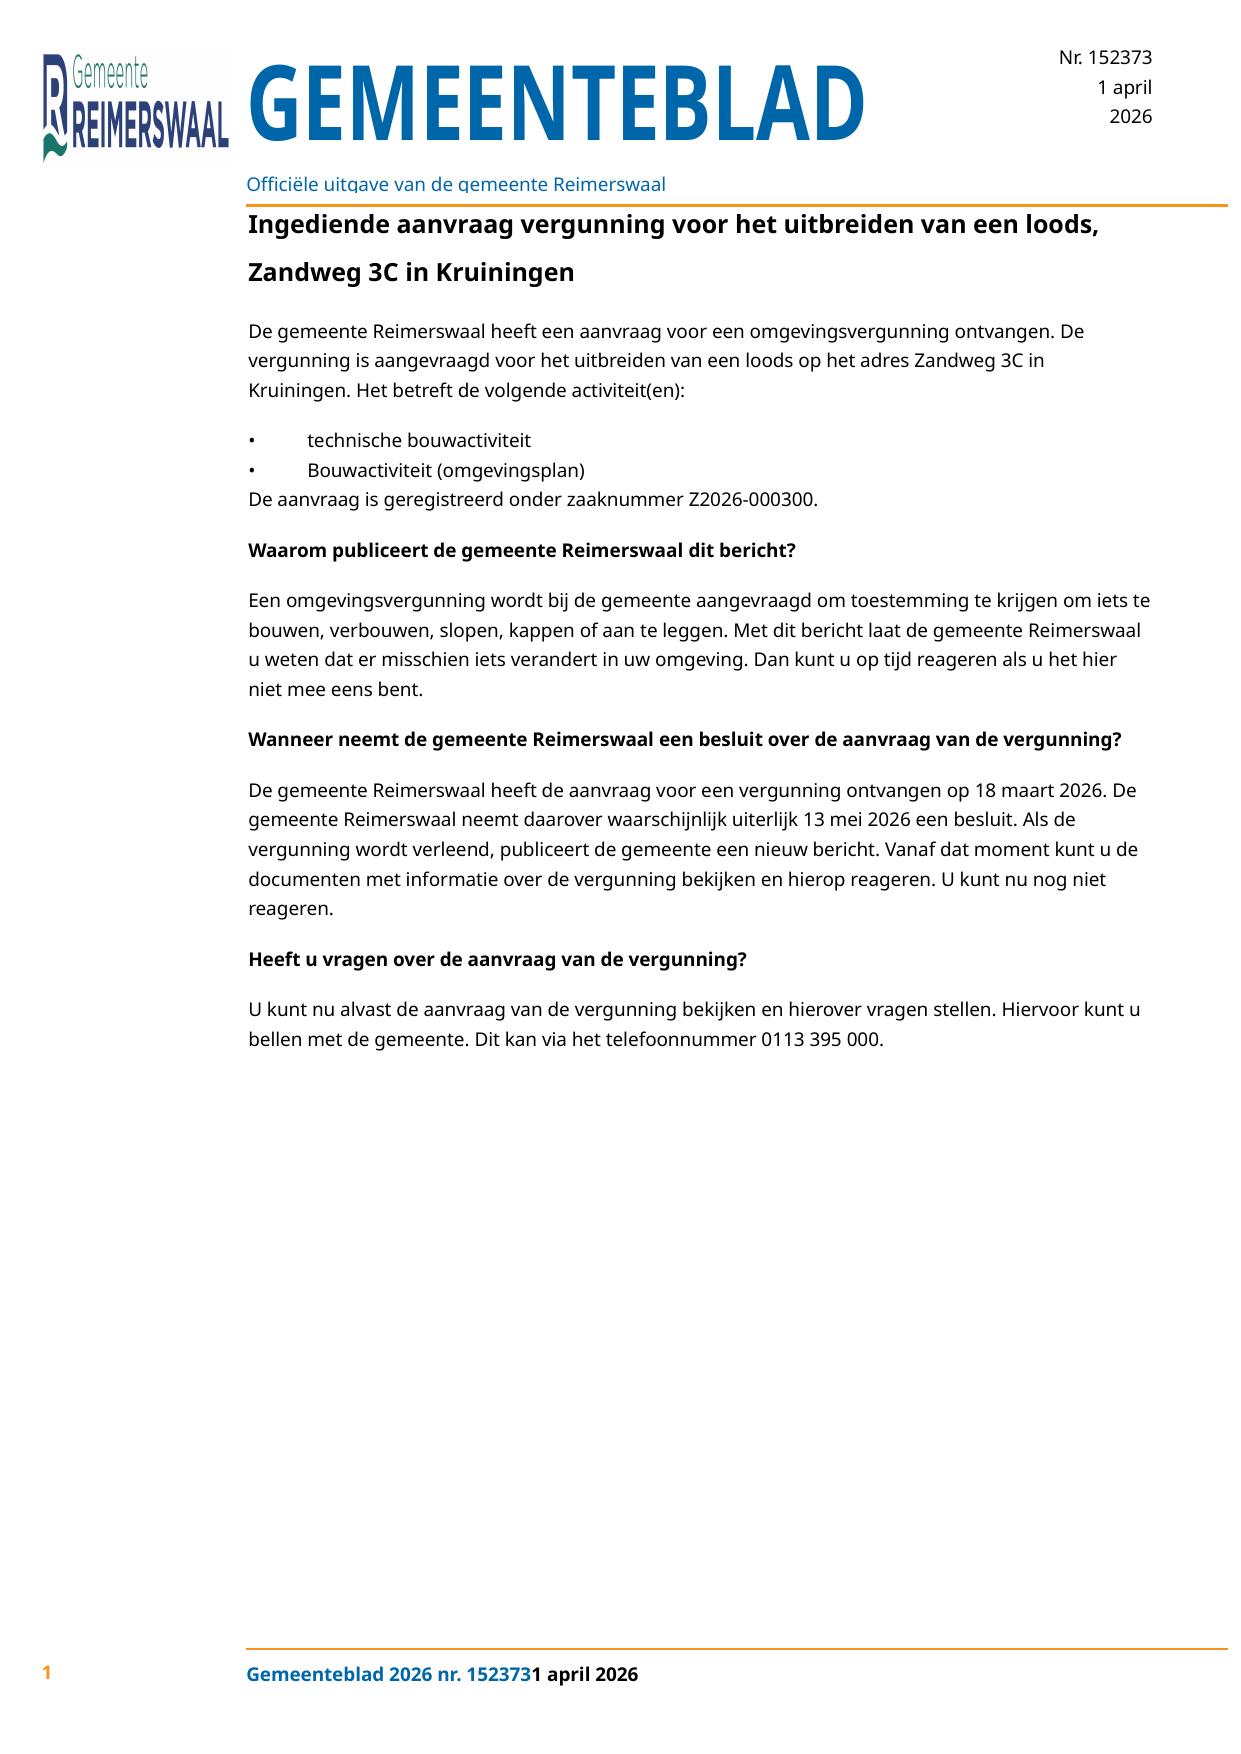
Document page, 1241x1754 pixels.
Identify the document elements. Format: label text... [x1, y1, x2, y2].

list Bouwactiviteit (omgevingsplan) [248, 457, 1152, 483]
text Heeft u vragen over de aanvraag van de vergunning? [248, 946, 1152, 972]
text De gemeente Reimerswaal heeft een aanvraag voor een omgevingsvergunning ontvangen. De vergunning is aangevraagd voor het uitbreiden van een loods op het adres Zandweg 3C in Kruiningen. Het betreft de volgende activiteit(en): [248, 318, 1152, 403]
text U kunt nu alvast de aanvraag van de vergunning bekijken en hierover vragen stellen. Hiervoor kunt u bellen met de gemeente. Dit kan via het telefoonnummer 0113 395 000. [248, 996, 1152, 1052]
text De gemeente Reimerswaal heeft de aanvraag voor een vergunning ontvangen op 18 maart 2026. De gemeente Reimerswaal neemt daarover waarschijnlijk uiterlijk 13 mei 2026 een besluit. Als de vergunning wordt verleend, publiceert de gemeente een nieuw bericht. Vanaf dat moment kunt u de documenten met informatie over de vergunning bekijken en hierop reageren. U kunt nu nog niet reageren. [248, 777, 1152, 921]
list technische bouwactiviteit [248, 427, 1152, 453]
text De aanvraag is geregistreerd onder zaaknummer Z2026-000300. [248, 487, 1152, 512]
text Wanneer neemt de gemeente Reimerswaal een besluit over de aanvraag van de vergunning? [248, 727, 1152, 752]
text Waarom publiceert de gemeente Reimerswaal dit bericht? [248, 537, 1152, 563]
picture [41, 47, 231, 172]
text Een omgevingsvergunning wordt bij de gemeente aangevraagd om toestemming te krijgen om iets te bouwen, verbouwen, slopen, kappen of aan te leggen. Met dit bericht laat de gemeente Reimerswaal u weten dat er misschien iets verandert in uw omgeving. Dan kunt u op tijd reageren als u het hier niet mee eens bent. [248, 587, 1152, 702]
text Ingediende aanvraag vergunning voor het uitbreiden van een loods, Zandweg 3C in Kruiningen [248, 207, 1152, 288]
